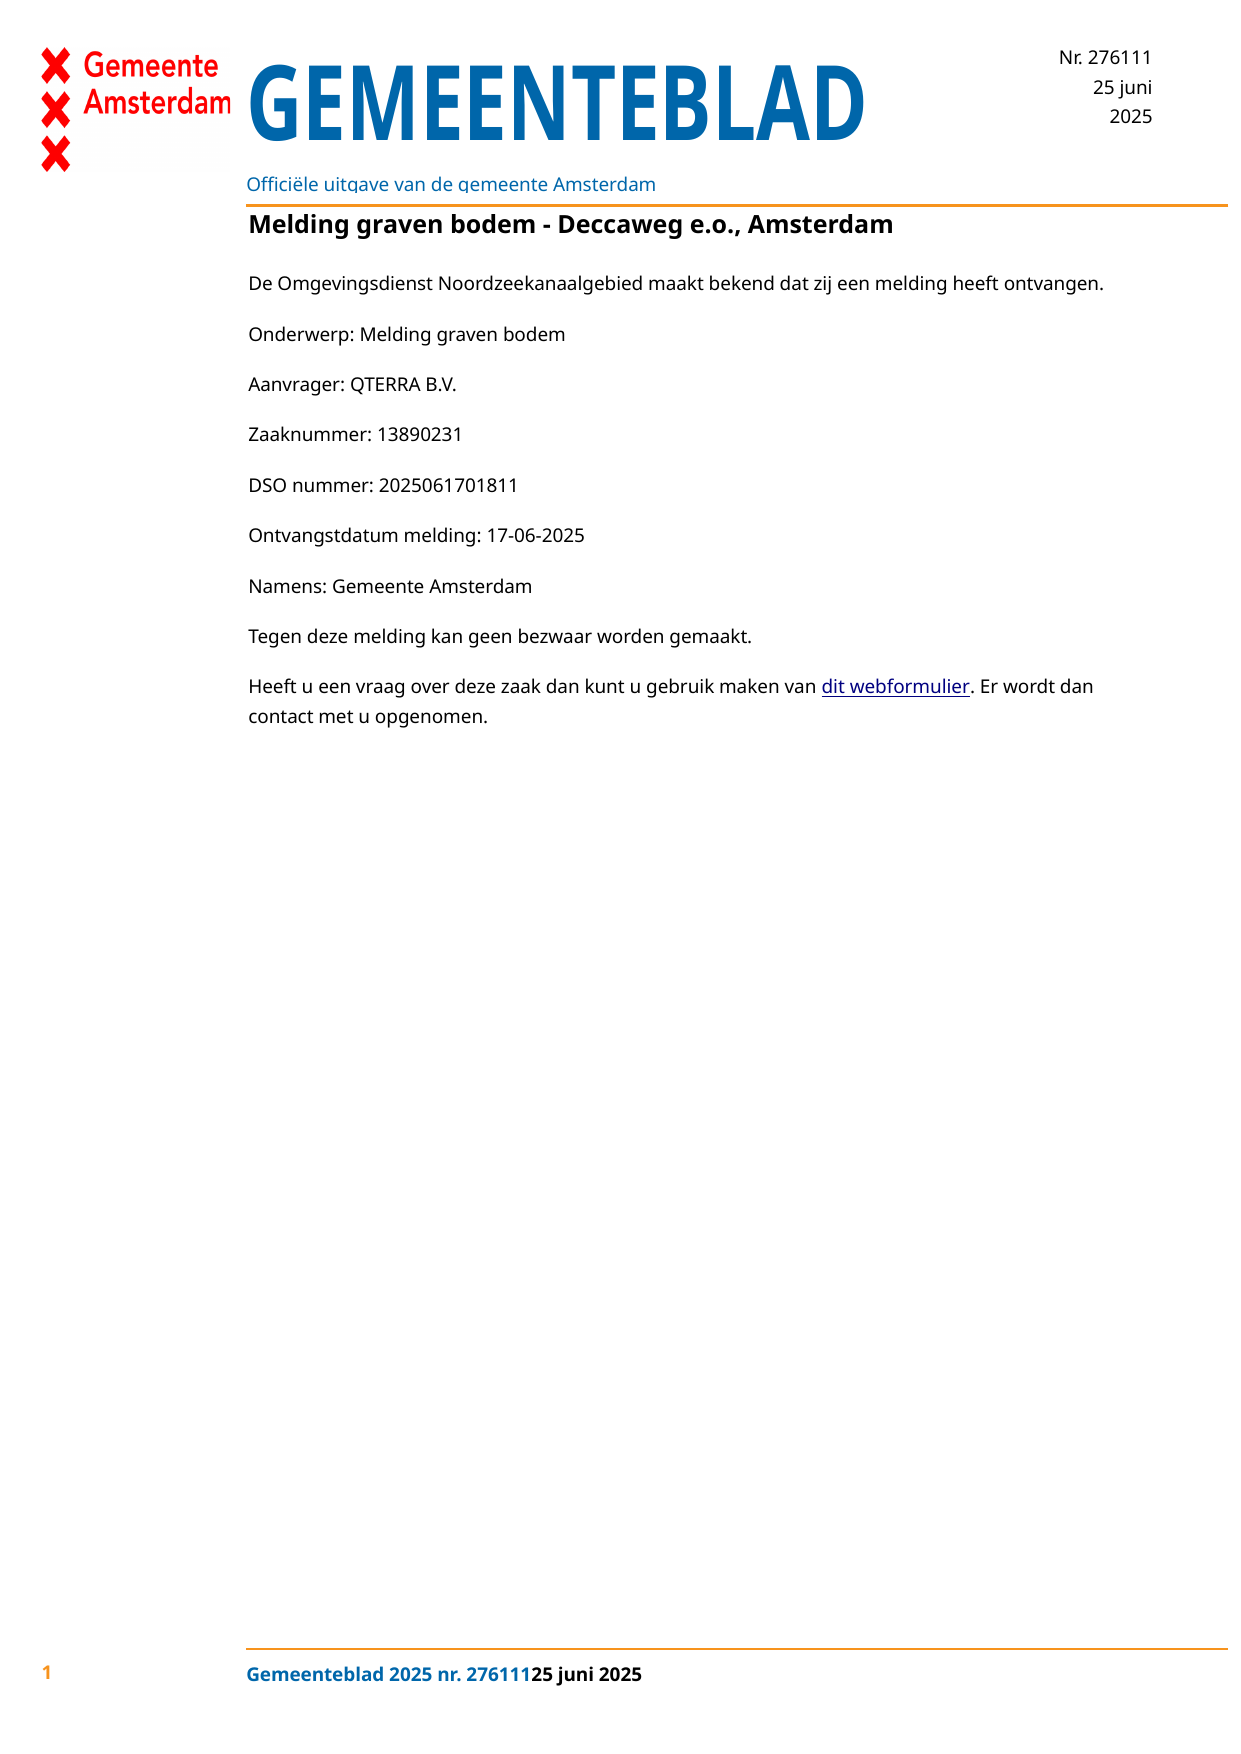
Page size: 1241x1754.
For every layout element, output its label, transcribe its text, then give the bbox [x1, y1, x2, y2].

text Zaaknummer: 13890231 [248, 422, 1152, 447]
text Onderwerp: Melding graven bodem [248, 321, 1152, 346]
text DSO nummer: 2025061701811 [248, 472, 1152, 498]
picture [41, 47, 231, 172]
text Namens: Gemeente Amsterdam [248, 573, 1152, 598]
text Ontvangstdatum melding: 17-06-2025 [248, 522, 1152, 548]
text Heeft u een vraag over deze zaak dan kunt u gebruik maken van dit webformulier. Er wordt dan contact met u opgenomen. [248, 674, 1152, 729]
text Tegen deze melding kan geen bezwaar worden gemaakt. [248, 623, 1152, 649]
text Melding graven bodem - Deccaweg e.o., Amsterdam [248, 207, 1152, 241]
text De Omgevingsdienst Noordzeekanaalgebied maakt bekend dat zij een melding heeft ontvangen. [248, 270, 1152, 296]
text Aanvrager: QTERRA B.V. [248, 371, 1152, 397]
